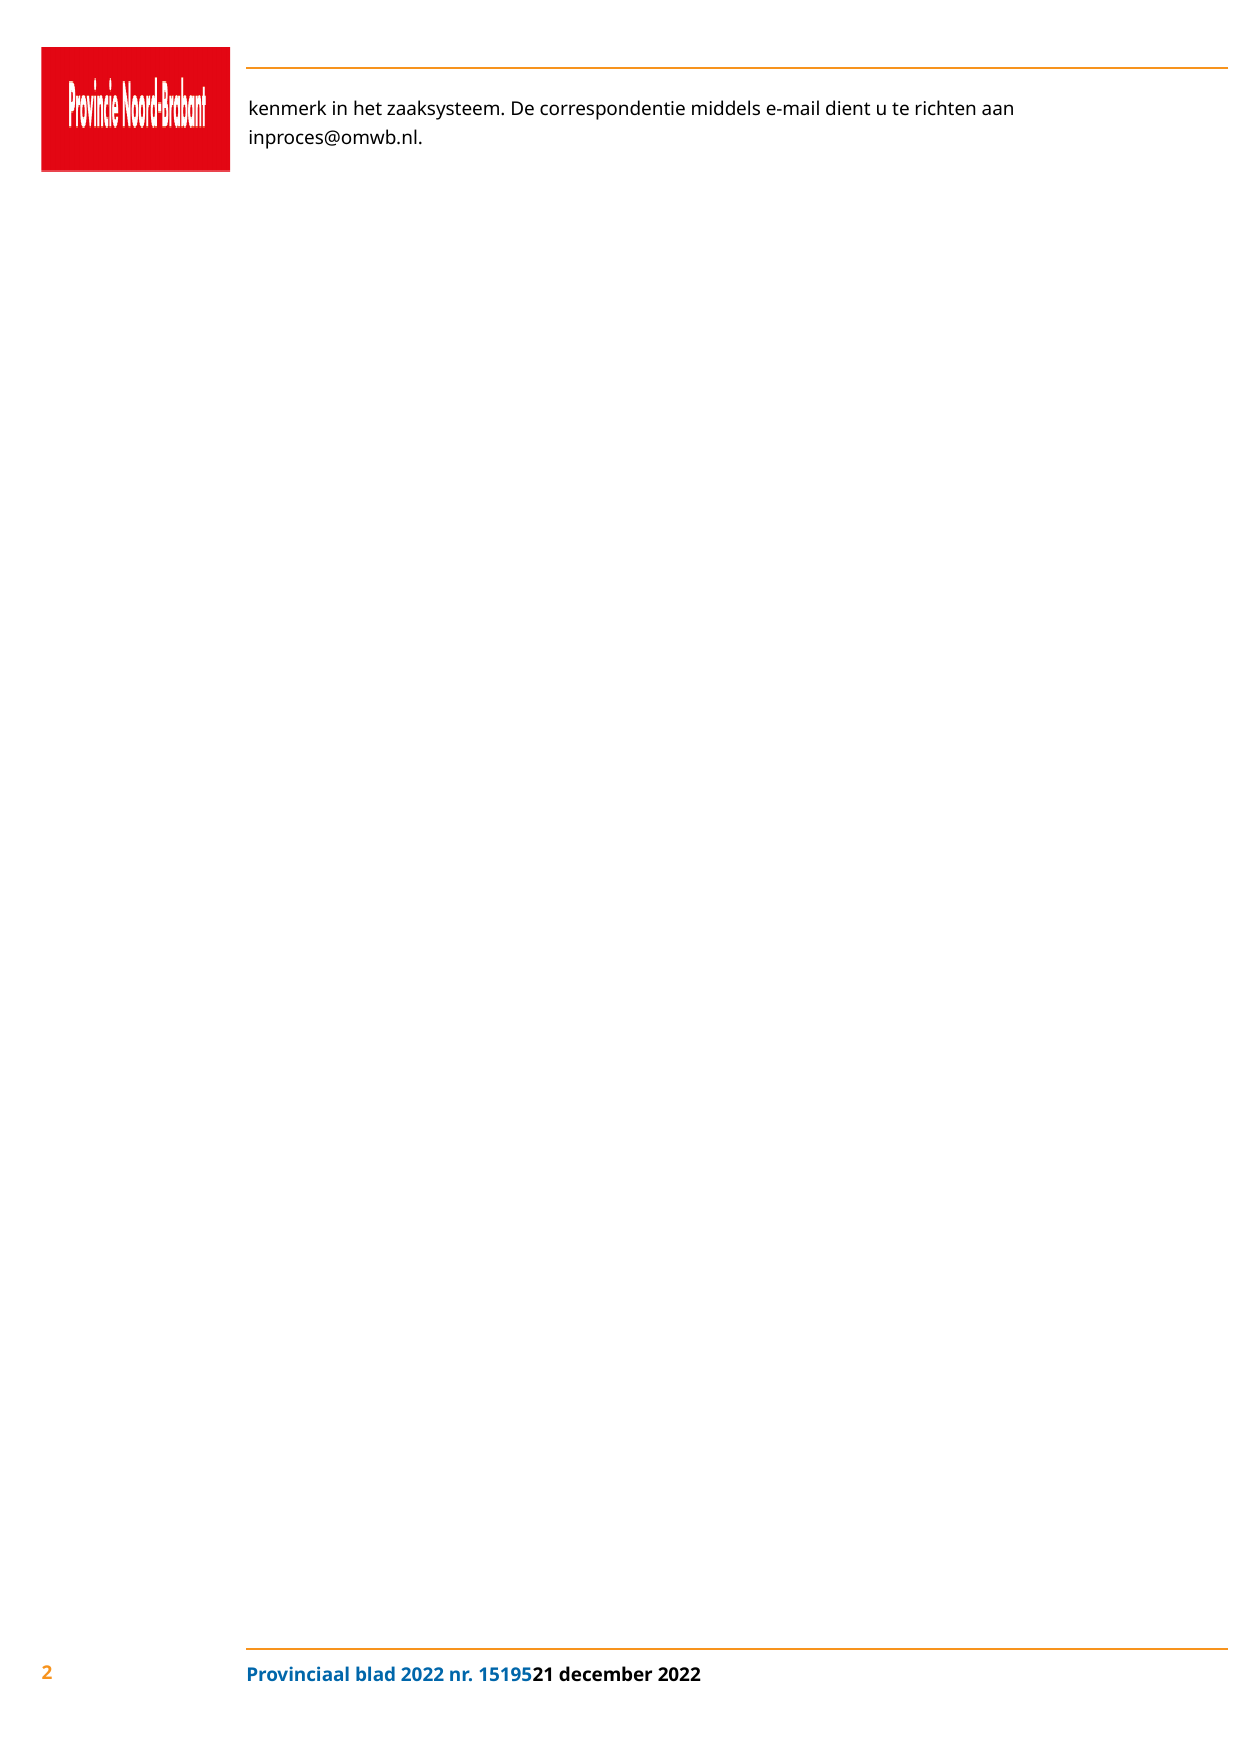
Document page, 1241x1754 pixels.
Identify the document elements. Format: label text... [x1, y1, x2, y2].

text kenmerk in het zaaksysteem. De correspondentie middels e-mail dient u te richten aan inproces@omwb.nl. [248, 95, 1152, 150]
picture [41, 47, 231, 172]
